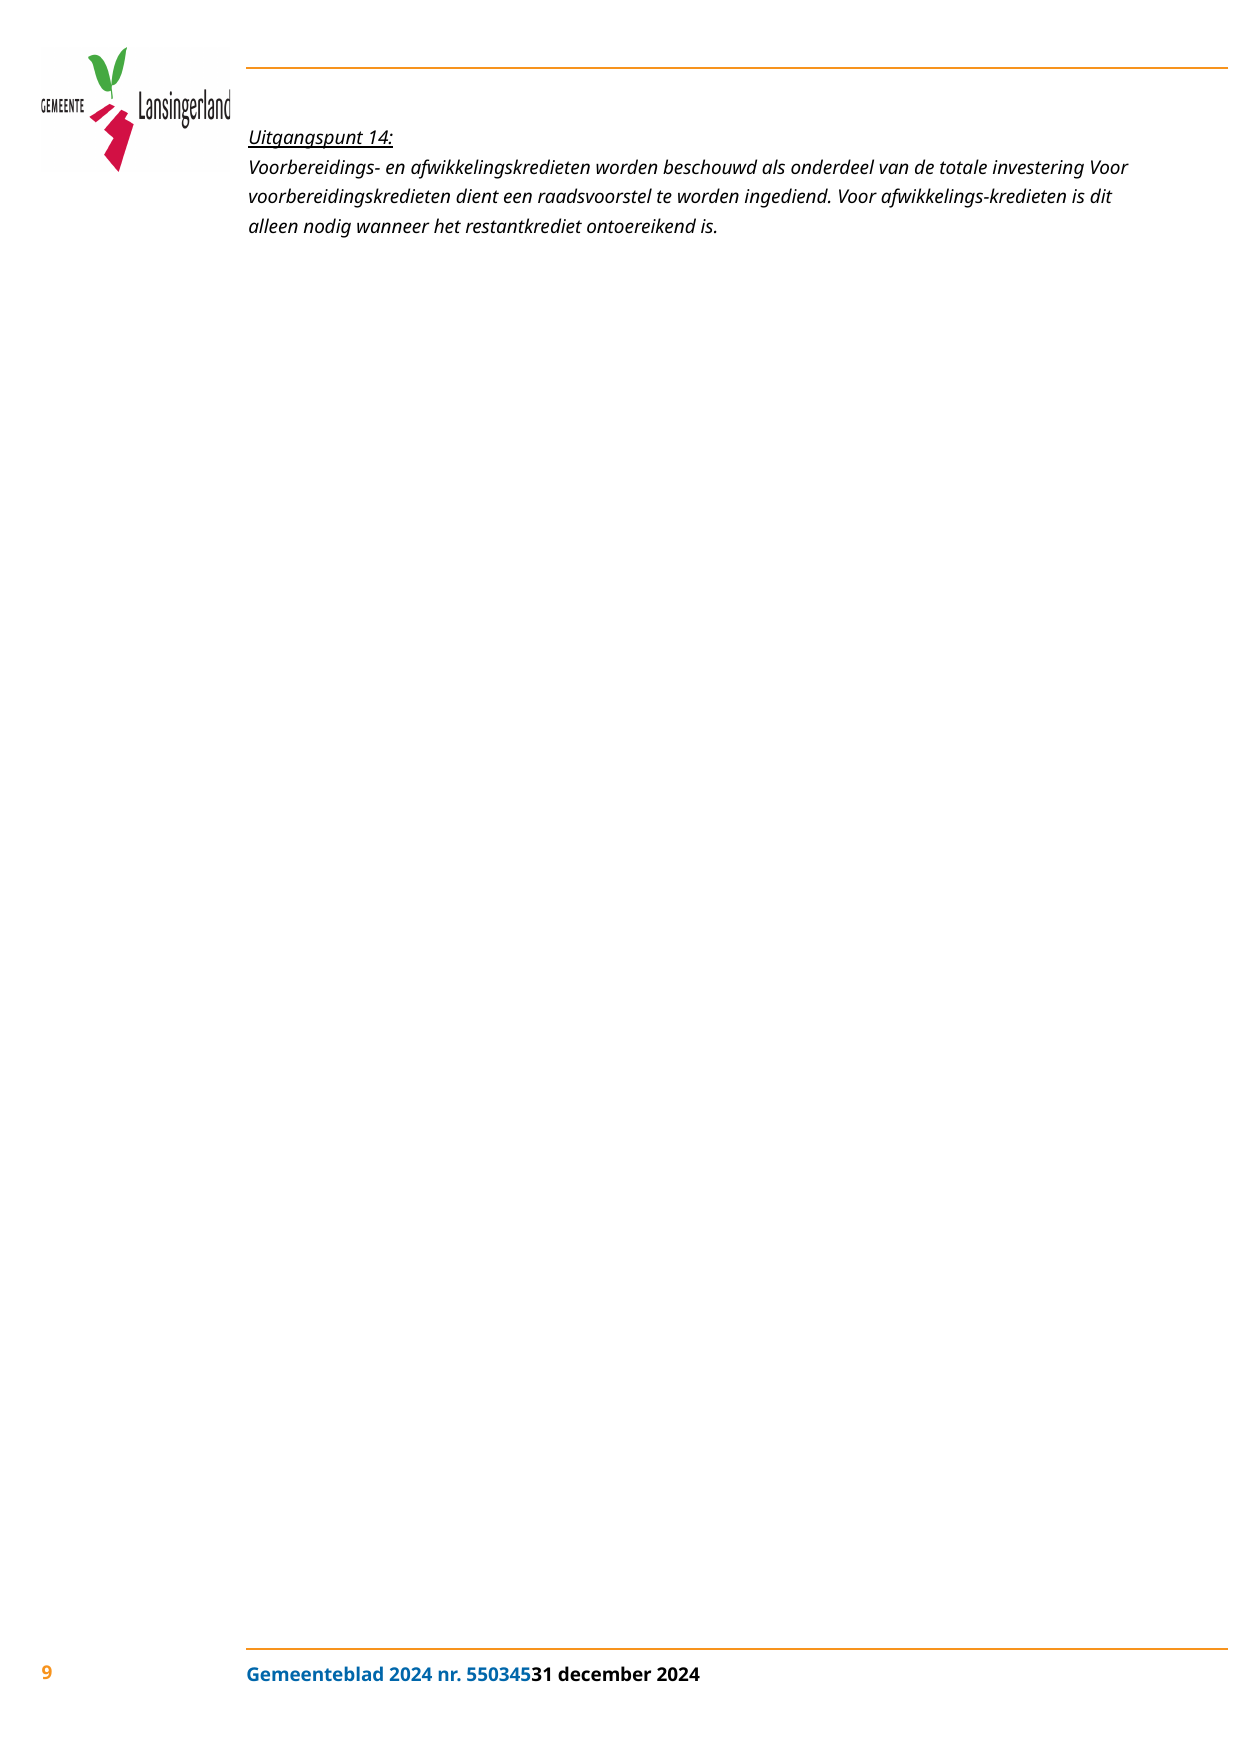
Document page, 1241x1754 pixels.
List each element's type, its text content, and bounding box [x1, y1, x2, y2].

table_header Uitgangspunt 14: Voorbereidings- en afwikkelingskredieten worden beschouwd als onderdeel van de totale investering Voor voorbereidingskredieten dient een raadsvoorstel te worden ingediend. Voor afwikkelings-kredieten is dit alleen nodig wanneer het restantkrediet ontoereikend is. [248, 125, 1152, 239]
picture [41, 47, 231, 172]
